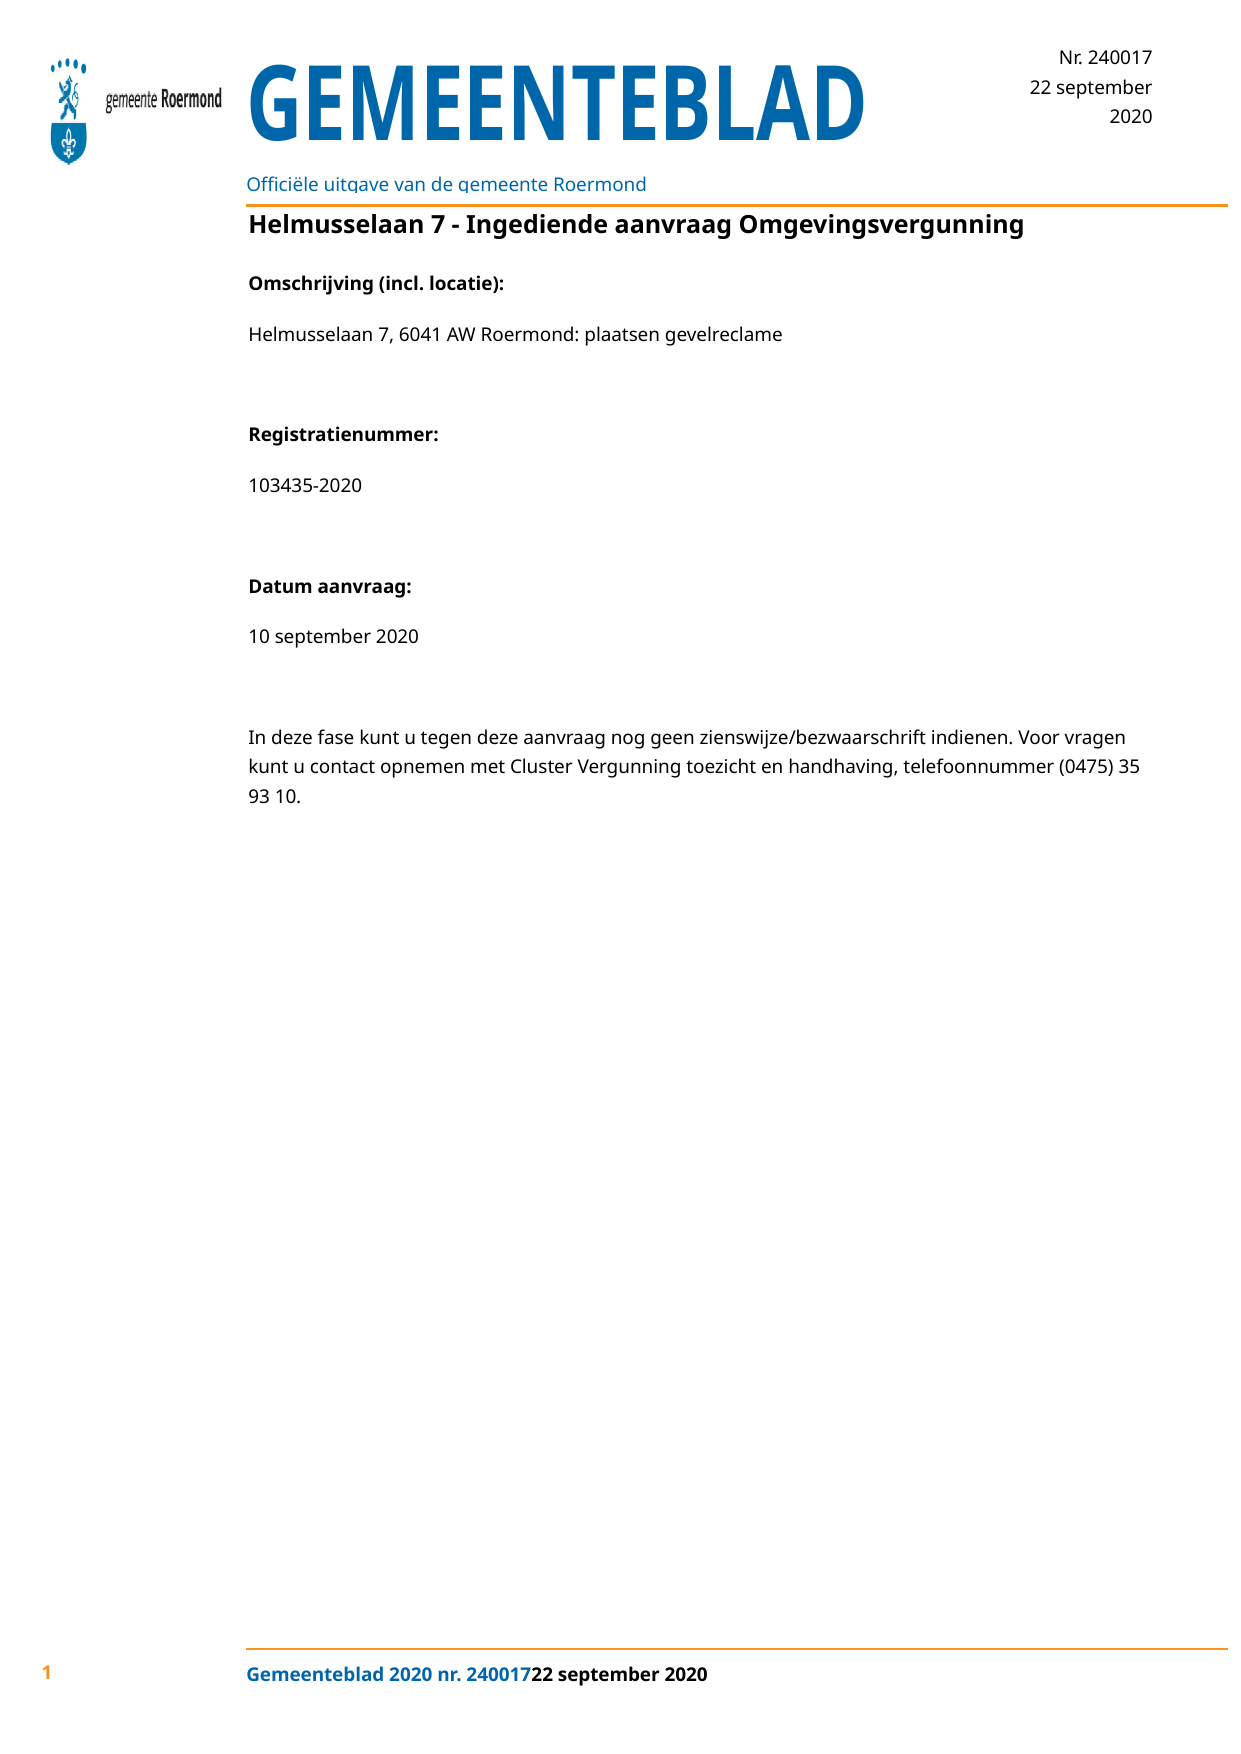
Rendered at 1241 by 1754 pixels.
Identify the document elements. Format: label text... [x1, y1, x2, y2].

text Registratienummer: [248, 422, 1152, 447]
text 10 september 2020 [248, 623, 1152, 649]
text 103435-2020 [248, 472, 1152, 498]
text Helmusselaan 7 - Ingediende aanvraag Omgevingsvergunning [248, 207, 1152, 241]
text Helmusselaan 7, 6041 AW Roermond: plaatsen gevelreclame [248, 321, 1152, 346]
text In deze fase kunt u tegen deze aanvraag nog geen zienswijze/bezwaarschrift indienen. Voor vragen kunt u contact opnemen met Cluster Vergunning toezicht en handhaving, telefoonnummer (0475) 35 93 10. [248, 724, 1152, 809]
text Omschrijving (incl. locatie): [248, 270, 1152, 296]
picture [41, 47, 231, 172]
text Datum aanvraag: [248, 573, 1152, 598]
